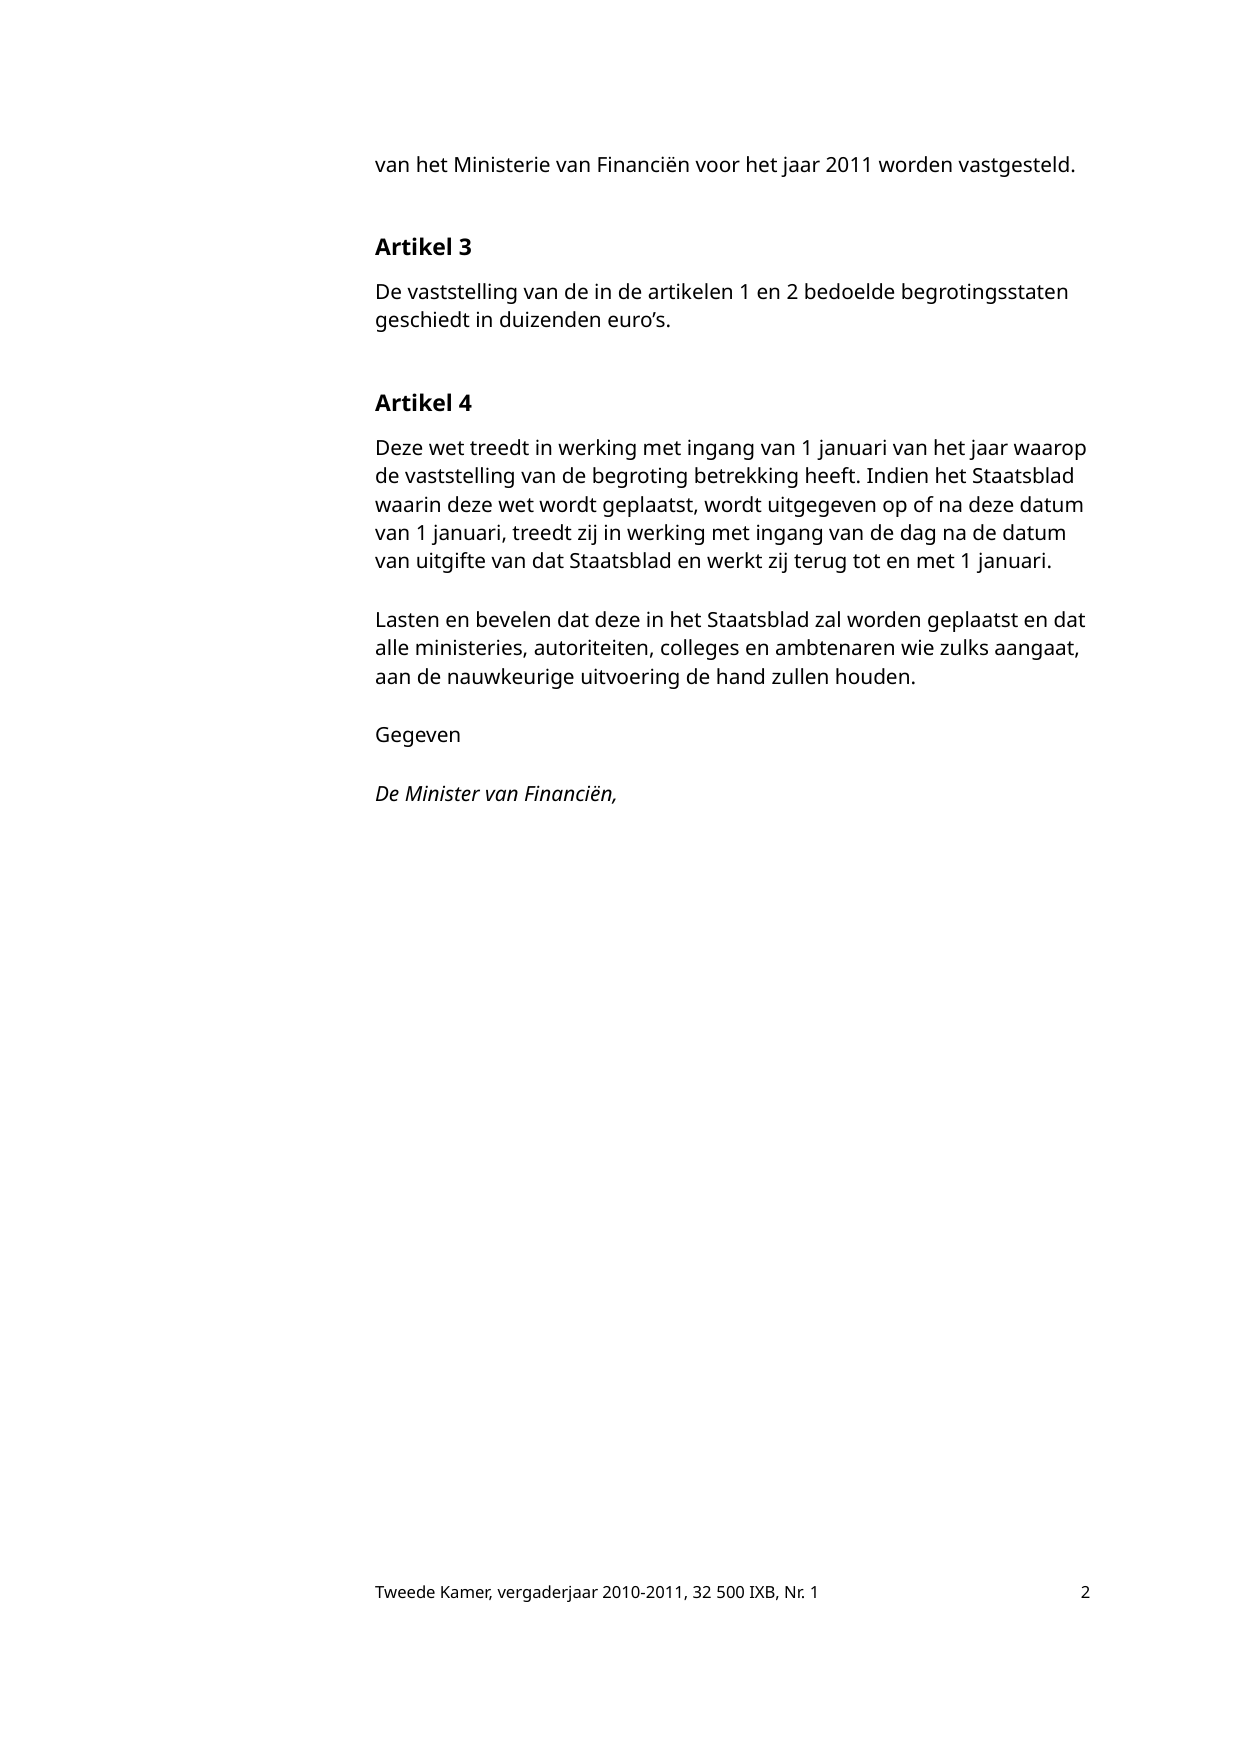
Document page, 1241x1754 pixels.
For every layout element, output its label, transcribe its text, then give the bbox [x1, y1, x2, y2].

text Gegeven [375, 720, 1090, 749]
text De Minister van Financiën, [375, 779, 1090, 807]
text Lasten en bevelen dat deze in het Staatsblad zal worden geplaatst en dat alle ministeries, autoriteiten, colleges en ambtenaren wie zulks aangaat, aan de nauwkeurige uitvoering de hand zullen houden. [375, 605, 1090, 690]
text van het Ministerie van Financiën voor het jaar 2011 worden vastgesteld. [375, 150, 1090, 178]
text De vaststelling van de in de artikelen 1 en 2 bedoelde begrotingsstaten geschiedt in duizenden euro’s. [375, 277, 1090, 334]
subtitle Artikel 3 [375, 231, 1090, 262]
text Deze wet treedt in werking met ingang van 1 januari van het jaar waarop de vaststelling van de begroting betrekking heeft. Indien het Staatsblad waarin deze wet wordt geplaatst, wordt uitgegeven op of na deze datum van 1 januari, treedt zij in werking met ingang van de dag na de datum van uitgifte van dat Staatsblad en werkt zij terug tot en met 1 januari. [375, 433, 1090, 575]
subtitle Artikel 4 [375, 387, 1090, 418]
